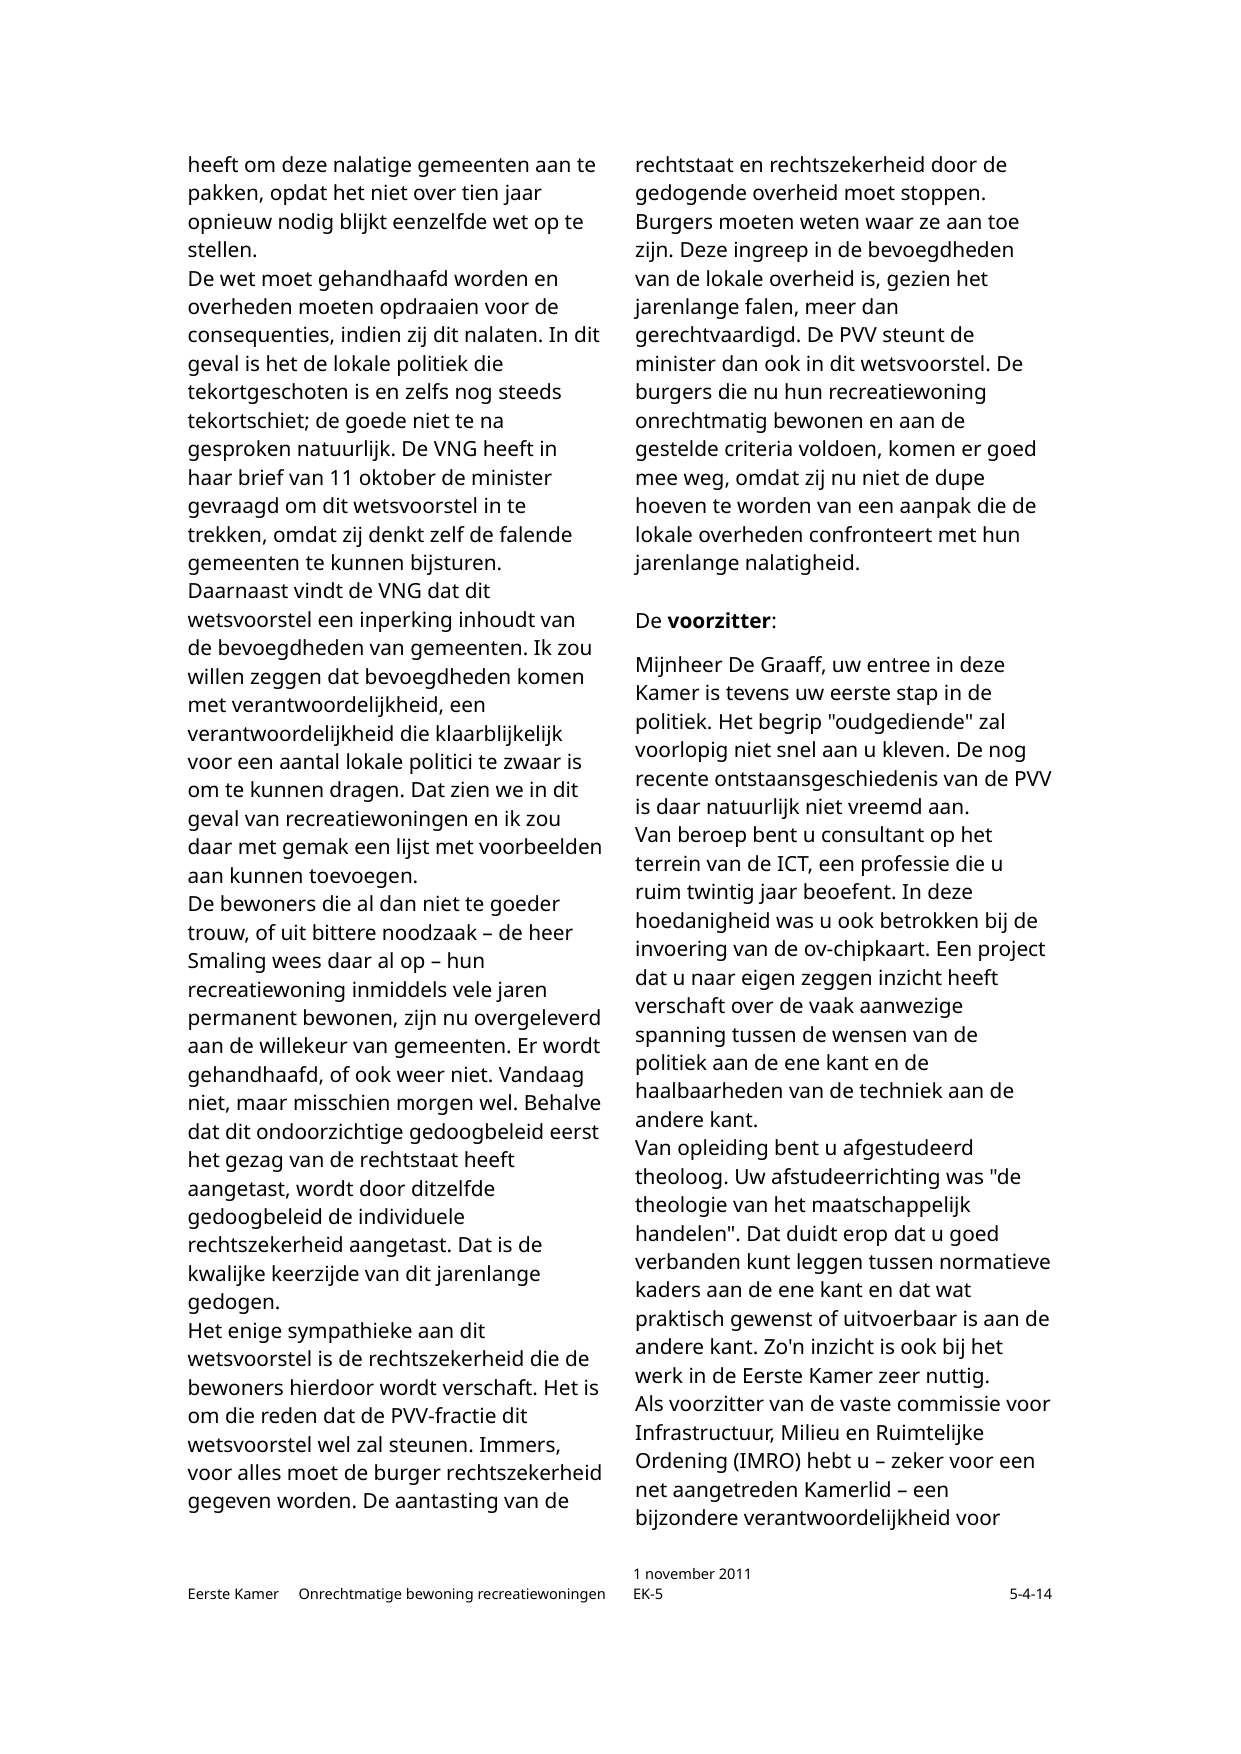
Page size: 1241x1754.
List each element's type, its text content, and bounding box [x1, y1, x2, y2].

text Van beroep bent u consultant op het terrein van de ICT, een professie die u ruim twintig jaar beoefent. In deze hoedanigheid was u ook betrokken bij de invoering van de ov-chipkaart. Een project dat u naar eigen zeggen inzicht heeft verschaft over de vaak aanwezige spanning tussen de wensen van de politiek aan de ene kant en de haalbaarheden van de techniek aan de andere kant. [635, 821, 1053, 1133]
text Van opleiding bent u afgestudeerd theoloog. Uw afstudeerrichting was "de theologie van het maatschappelijk handelen". Dat duidt erop dat u goed verbanden kunt leggen tussen normatieve kaders aan de ene kant en dat wat praktisch gewenst of uitvoerbaar is aan de andere kant. Zo'n inzicht is ook bij het werk in de Eerste Kamer zeer nuttig. [635, 1133, 1053, 1389]
text Het enige sympathieke aan dit wetsvoorstel is de rechtszekerheid die de bewoners hierdoor wordt verschaft. Het is om die reden dat de PVV-fractie dit wetsvoorstel wel zal steunen. Immers, voor alles moet de burger rechtszekerheid gegeven worden. De aantasting van de [187, 1316, 605, 1515]
text De bewoners die al dan niet te goeder trouw, of uit bittere noodzaak – de heer Smaling wees daar al op – hun recreatiewoning inmiddels vele jaren permanent bewonen, zijn nu overgeleverd aan de willekeur van gemeenten. Er wordt gehandhaafd, of ook weer niet. Vandaag niet, maar misschien morgen wel. Behalve dat dit ondoorzichtige gedoogbeleid eerst het gezag van de rechtstaat heeft aangetast, wordt door ditzelfde gedoogbeleid de individuele rechtszekerheid aangetast. Dat is de kwalijke keerzijde van dit jarenlange gedogen. [187, 889, 605, 1316]
text Mijnheer De Graaff, uw entree in deze Kamer is tevens uw eerste stap in de politiek. Het begrip "oudgediende" zal voorlopig niet snel aan u kleven. De nog recente ontstaansgeschiedenis van de PVV is daar natuurlijk niet vreemd aan. [635, 650, 1053, 821]
text rechtstaat en rechtszekerheid door de gedogende overheid moet stoppen. Burgers moeten weten waar ze aan toe zijn. Deze ingreep in de bevoegdheden van de lokale overheid is, gezien het jarenlange falen, meer dan gerechtvaardigd. De PVV steunt de minister dan ook in dit wetsvoorstel. De burgers die nu hun recreatiewoning onrechtmatig bewonen en aan de gestelde criteria voldoen, komen er goed mee weg, omdat zij nu niet de dupe hoeven te worden van een aanpak die de lokale overheden confronteert met hun jarenlange nalatigheid. [635, 150, 1053, 577]
text De wet moet gehandhaafd worden en overheden moeten opdraaien voor de consequenties, indien zij dit nalaten. In dit geval is het de lokale politiek die tekortgeschoten is en zelfs nog steeds tekortschiet; de goede niet te na gesproken natuurlijk. De VNG heeft in haar brief van 11 oktober de minister gevraagd om dit wetsvoorstel in te trekken, omdat zij denkt zelf de falende gemeenten te kunnen bijsturen. Daarnaast vindt de VNG dat dit wetsvoorstel een inperking inhoudt van de bevoegdheden van gemeenten. Ik zou willen zeggen dat bevoegdheden komen met verantwoordelijkheid, een verantwoordelijkheid die klaarblijkelijk voor een aantal lokale politici te zwaar is om te kunnen dragen. Dat zien we in dit geval van recreatiewoningen en ik zou daar met gemak een lijst met voorbeelden aan kunnen toevoegen. [187, 264, 605, 889]
text De voorzitter: [635, 607, 1053, 635]
text Als voorzitter van de vaste commissie voor Infrastructuur, Milieu en Ruimtelijke Ordening (IMRO) hebt u – zeker voor een net aangetreden Kamerlid – een bijzondere verantwoordelijkheid voor [635, 1389, 1053, 1532]
text heeft om deze nalatige gemeenten aan te pakken, opdat het niet over tien jaar opnieuw nodig blijkt eenzelfde wet op te stellen. [187, 150, 605, 264]
